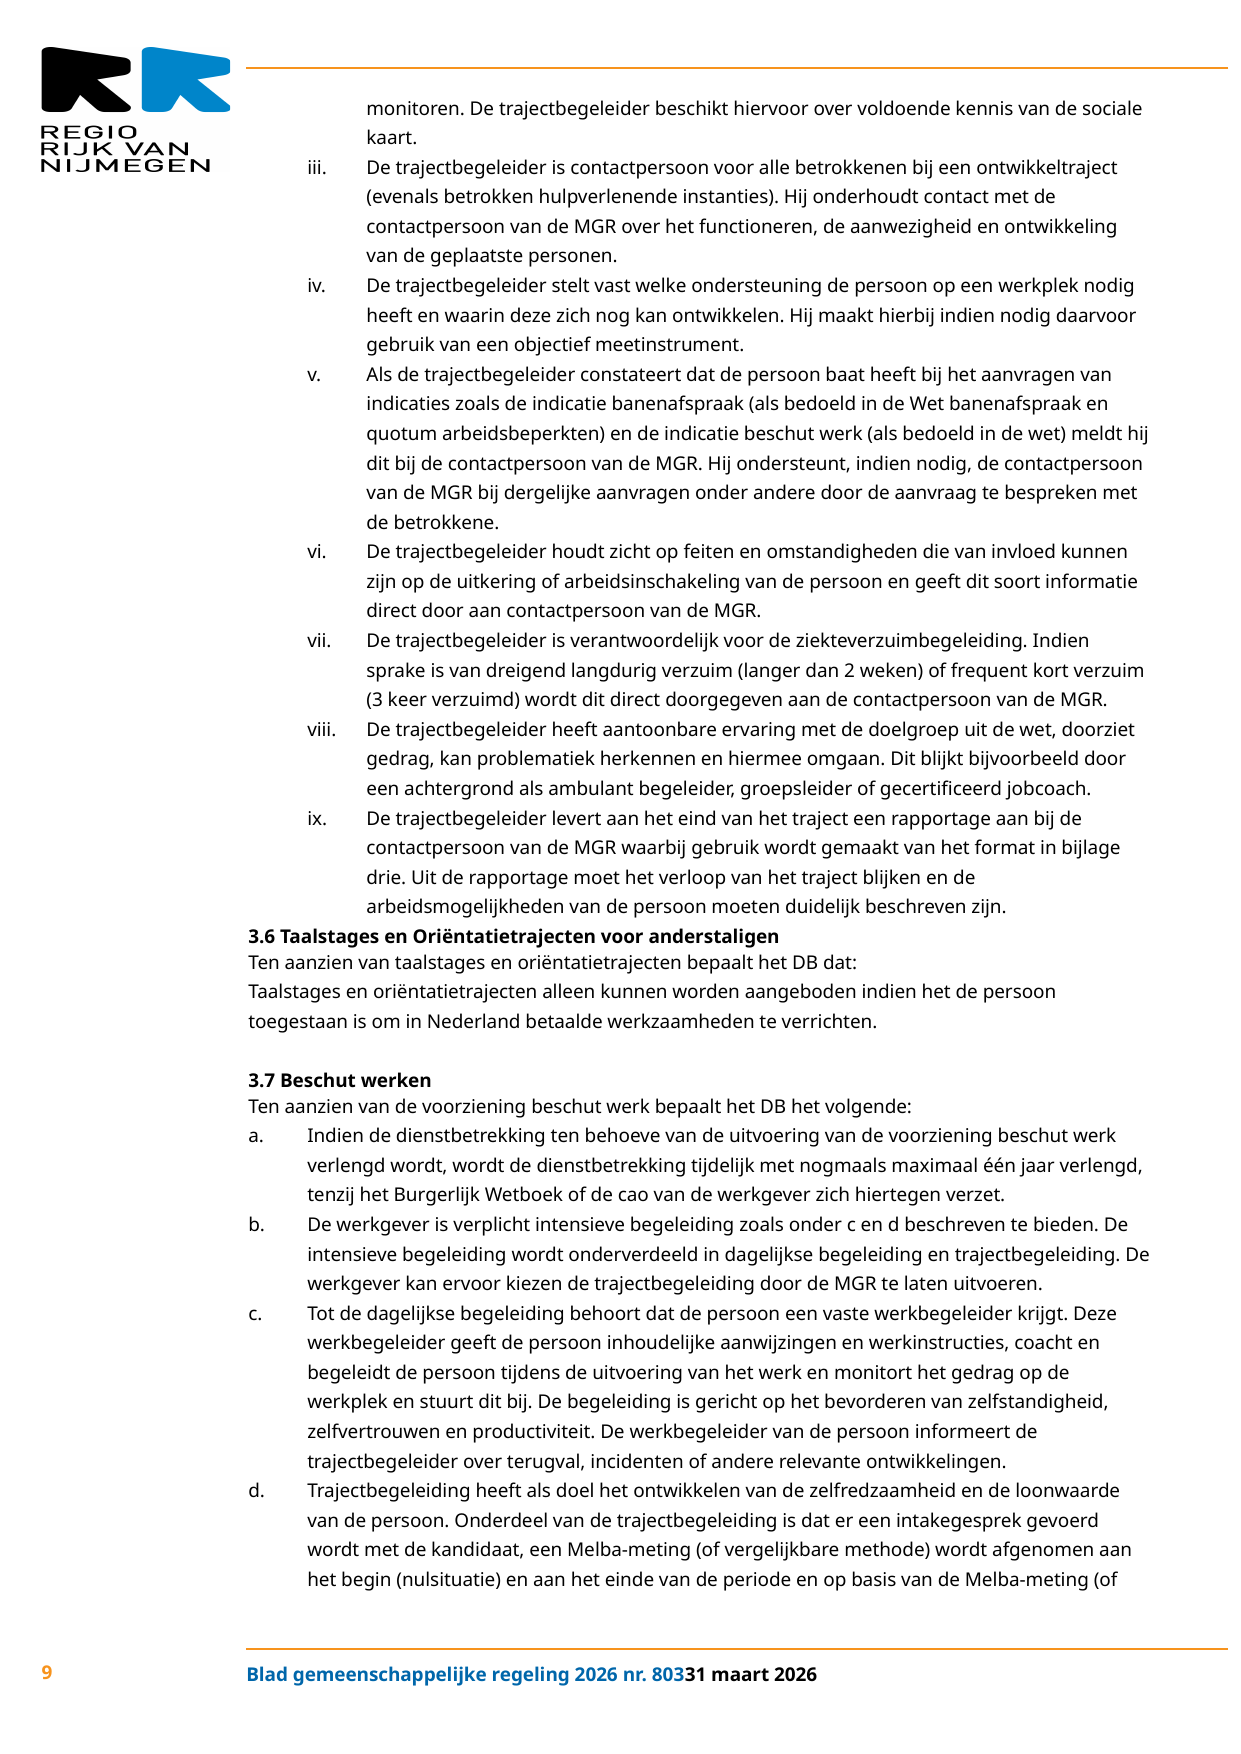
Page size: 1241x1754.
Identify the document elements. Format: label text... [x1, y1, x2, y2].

list De trajectbegeleider is contactpersoon voor alle betrokkenen bij een ontwikkeltraject (evenals betrokken hulpverlenende instanties). Hij onderhoudt contact met de contactpersoon van de MGR over het functioneren, de aanwezigheid en ontwikkeling van de geplaatste personen. [307, 154, 1152, 268]
list Indien de dienstbetrekking ten behoeve van de uitvoering van de voorziening beschut werk verlengd wordt, wordt de dienstbetrekking tijdelijk met nogmaals maximaal één jaar verlengd, tenzij het Burgerlijk Wetboek of de cao van de werkgever zich hiertegen verzet. [248, 1122, 1152, 1207]
list De trajectbegeleider stelt vast welke ondersteuning de persoon op een werkplek nodig heeft en waarin deze zich nog kan ontwikkelen. Hij maakt hierbij indien nodig daarvoor gebruik van een objectief meetinstrument. [307, 272, 1152, 357]
list monitoren. De trajectbegeleider beschikt hiervoor over voldoende kennis van de sociale kaart. [307, 95, 1152, 150]
list De trajectbegeleider levert aan het eind van het traject een rapportage aan bij de contactpersoon van de MGR waarbij gebruik wordt gemaakt van het format in bijlage drie. Uit de rapportage moet het verloop van het traject blijken en de arbeidsmogelijkheden van de persoon moeten duidelijk beschreven zijn. [307, 805, 1152, 919]
list Trajectbegeleiding heeft als doel het ontwikkelen van de zelfredzaamheid en de loonwaarde van de persoon. Onderdeel van de trajectbegeleiding is dat er een intakegesprek gevoerd wordt met de kandidaat, een Melba-meting (of vergelijkbare methode) wordt afgenomen aan het begin (nulsituatie) en aan het einde van de periode en op basis van de Melba-meting (of [248, 1477, 1152, 1592]
text 3.7 Beschut werken [248, 1067, 1152, 1093]
list De trajectbegeleider is verantwoordelijk voor de ziekteverzuimbegeleiding. Indien sprake is van dreigend langdurig verzuim (langer dan 2 weken) of frequent kort verzuim (3 keer verzuimd) wordt dit direct doorgegeven aan de contactpersoon van de MGR. [307, 627, 1152, 712]
list Als de trajectbegeleider constateert dat de persoon baat heeft bij het aanvragen van indicaties zoals de indicatie banenafspraak (als bedoeld in de Wet banenafspraak en quotum arbeidsbeperkten) en de indicatie beschut werk (als bedoeld in de wet) meldt hij dit bij de contactpersoon van de MGR. Hij ondersteunt, indien nodig, de contactpersoon van de MGR bij dergelijke aanvragen onder andere door de aanvraag te bespreken met de betrokkene. [307, 361, 1152, 535]
text Taalstages en oriëntatietrajecten alleen kunnen worden aangeboden indien het de persoon toegestaan is om in Nederland betaalde werkzaamheden te verrichten. [248, 978, 1152, 1034]
text 3.6 Taalstages en Oriëntatietrajecten voor anderstaligen [248, 923, 1152, 949]
picture [41, 47, 231, 172]
text Ten aanzien van taalstages en oriëntatietrajecten bepaalt het DB dat: [248, 949, 1152, 974]
list De werkgever is verplicht intensieve begeleiding zoals onder c en d beschreven te bieden. De intensieve begeleiding wordt onderverdeeld in dagelijkse begeleiding en trajectbegeleiding. De werkgever kan ervoor kiezen de trajectbegeleiding door de MGR te laten uitvoeren. [248, 1211, 1152, 1296]
list De trajectbegeleider heeft aantoonbare ervaring met de doelgroep uit de wet, doorziet gedrag, kan problematiek herkennen en hiermee omgaan. Dit blijkt bijvoorbeeld door een achtergrond als ambulant begeleider, groepsleider of gecertificeerd jobcoach. [307, 716, 1152, 801]
list De trajectbegeleider houdt zicht op feiten en omstandigheden die van invloed kunnen zijn op de uitkering of arbeidsinschakeling van de persoon en geeft dit soort informatie direct door aan contactpersoon van de MGR. [307, 538, 1152, 623]
picture [200, 73, 231, 105]
list Tot de dagelijkse begeleiding behoort dat de persoon een vaste werkbegeleider krijgt. Deze werkbegeleider geeft de persoon inhoudelijke aanwijzingen en werkinstructies, coacht en begeleidt de persoon tijdens de uitvoering van het werk en monitort het gedrag op de werkplek en stuurt dit bij. De begeleiding is gericht op het bevorderen van zelfstandigheid, zelfvertrouwen en productiviteit. De werkbegeleider van de persoon informeert de trajectbegeleider over terugval, incidenten of andere relevante ontwikkelingen. [248, 1300, 1152, 1474]
picture [161, 47, 231, 59]
text Ten aanzien van de voorziening beschut werk bepaalt het DB het volgende: [248, 1093, 1152, 1119]
